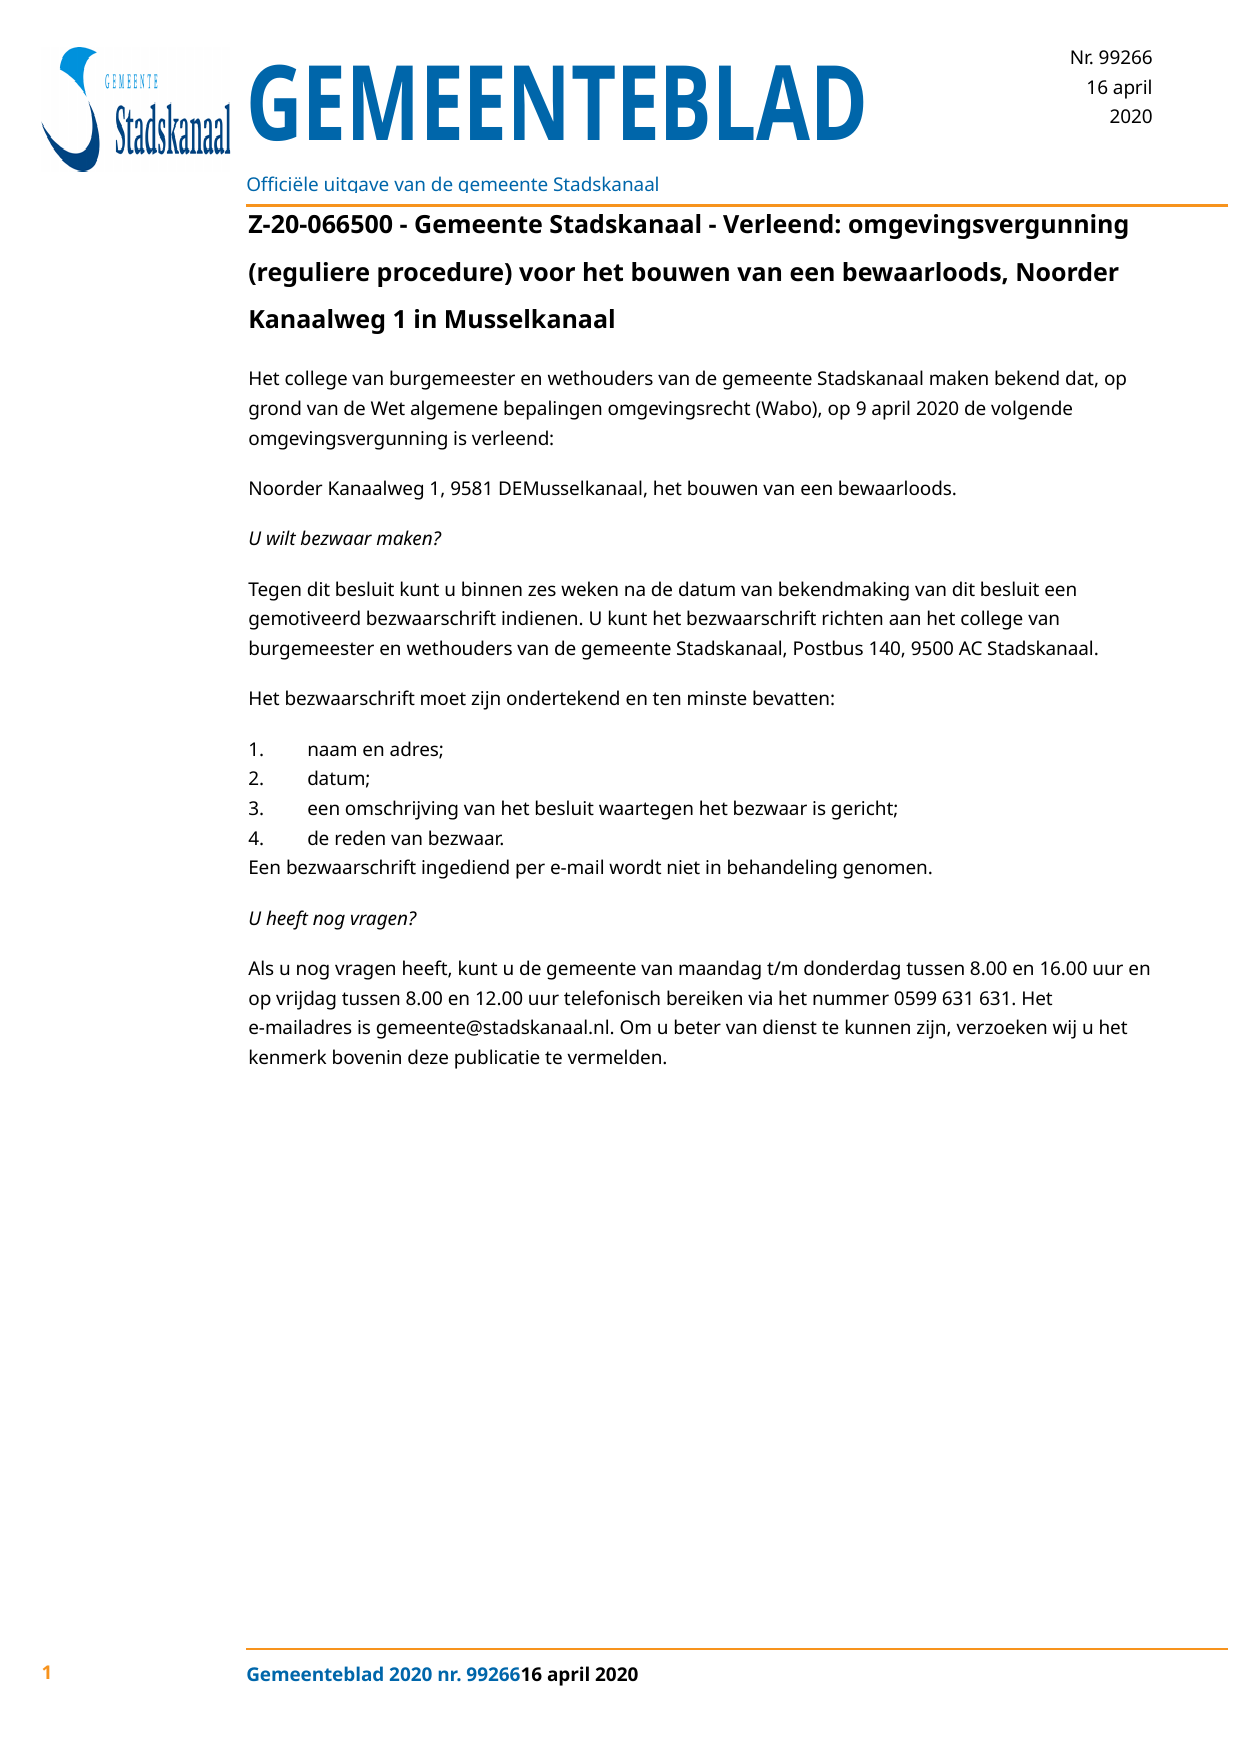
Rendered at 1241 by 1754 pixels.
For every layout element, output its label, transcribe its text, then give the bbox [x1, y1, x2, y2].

text Het bezwaarschrift moet zijn ondertekend en ten minste bevatten: [248, 686, 1152, 711]
list naam en adres; [248, 736, 1152, 762]
text Z-20-066500 - Gemeente Stadskanaal - Verleend: omgevingsvergunning (reguliere procedure) voor het bouwen van een bewaarloods, Noorder Kanaalweg 1 in Musselkanaal [248, 207, 1152, 336]
text Een bezwaarschrift ingediend per e-mail wordt niet in behandeling genomen. [248, 854, 1152, 880]
picture [41, 47, 231, 172]
text U heeft nog vragen? [248, 905, 1152, 930]
text Noorder Kanaalweg 1, 9581 DEMusselkanaal, het bouwen van een bewaarloods. [248, 475, 1152, 501]
list datum; [248, 766, 1152, 791]
text Tegen dit besluit kunt u binnen zes weken na de datum van bekendmaking van dit besluit een gemotiveerd bezwaarschrift indienen. U kunt het bezwaarschrift richten aan het college van burgemeester en wethouders van de gemeente Stadskanaal, Postbus 140, 9500 AC Stadskanaal. [248, 576, 1152, 661]
text Het college van burgemeester en wethouders van de gemeente Stadskanaal maken bekend dat, op grond van de Wet algemene bepalingen omgevingsrecht (Wabo), op 9 april 2020 de volgende omgevingsvergunning is verleend: [248, 366, 1152, 450]
text Als u nog vragen heeft, kunt u de gemeente van maandag t/m donderdag tussen 8.00 en 16.00 uur en op vrijdag tussen 8.00 en 12.00 uur telefonisch bereiken via het nummer 0599 631 631. Het e‑mailadres is gemeente@stadskanaal.nl. Om u beter van dienst te kunnen zijn, verzoeken wij u het kenmerk bovenin deze publicatie te vermelden. [248, 955, 1152, 1069]
text U wilt bezwaar maken? [248, 526, 1152, 551]
list een omschrijving van het besluit waartegen het bezwaar is gericht; [248, 795, 1152, 821]
list de reden van bezwaar. [248, 825, 1152, 850]
